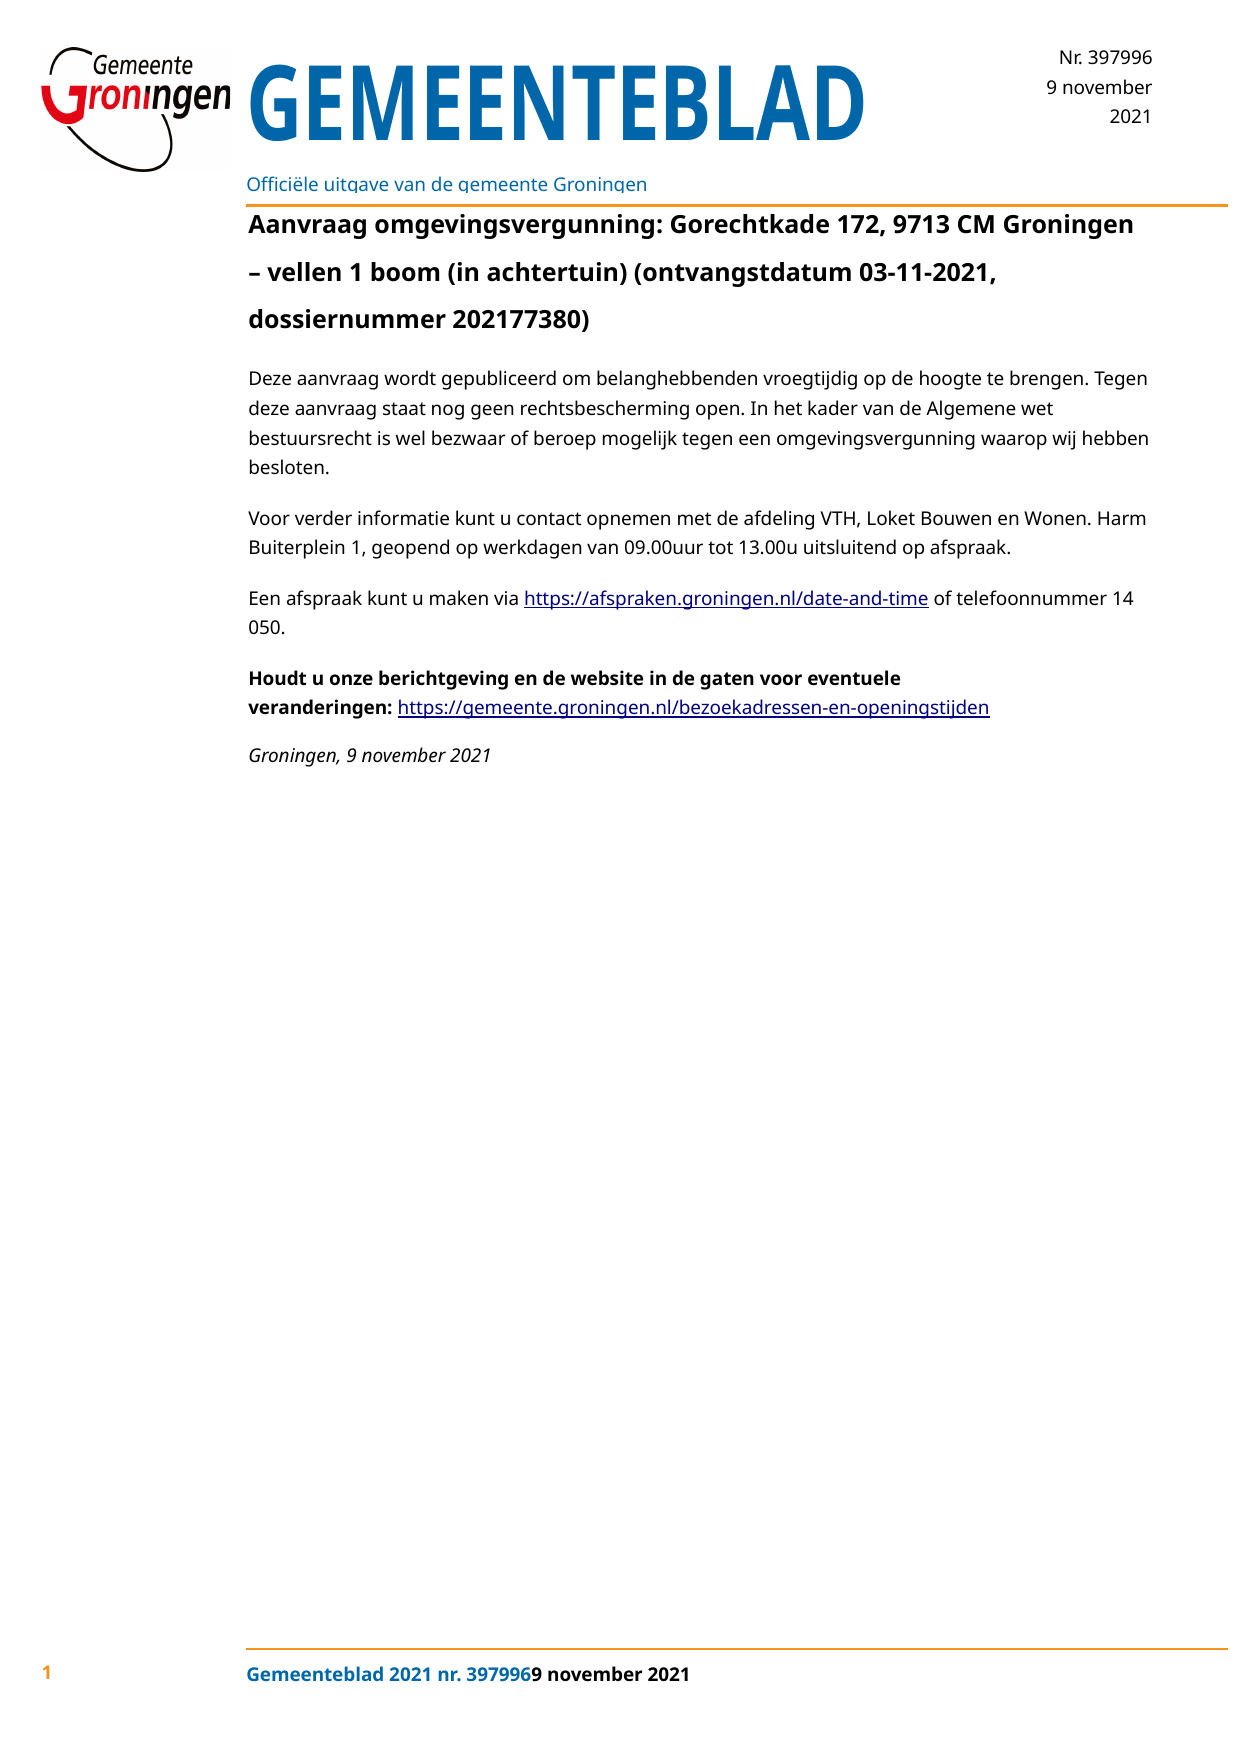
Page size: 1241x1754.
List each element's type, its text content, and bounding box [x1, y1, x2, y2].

text Een afspraak kunt u maken via https://afspraken.groningen.nl/date-and-time of telefoonnummer 14 050. [248, 585, 1152, 640]
text Groningen, 9 november 2021 [248, 742, 1152, 768]
picture [41, 47, 231, 172]
text Voor verder informatie kunt u contact opnemen met de afdeling VTH, Loket Bouwen en Wonen. Harm Buiterplein 1, geopend op werkdagen van 09.00uur tot 13.00u uitsluitend op afspraak. [248, 505, 1152, 560]
text Aanvraag omgevingsvergunning: Gorechtkade 172, 9713 CM Groningen – vellen 1 boom (in achtertuin) (ontvangstdatum 03-11-2021, dossiernummer 202177380) [248, 207, 1152, 336]
text Deze aanvraag wordt gepubliceerd om belanghebbenden vroegtijdig op de hoogte te brengen. Tegen deze aanvraag staat nog geen rechtsbescherming open. In het kader van de Algemene wet bestuursrecht is wel bezwaar of beroep mogelijk tegen een omgevingsvergunning waarop wij hebben besloten. [248, 366, 1152, 480]
text Houdt u onze berichtgeving en de website in de gaten voor eventuele veranderingen: https://gemeente.groningen.nl/bezoekadressen-en-openingstijden [248, 665, 1152, 720]
